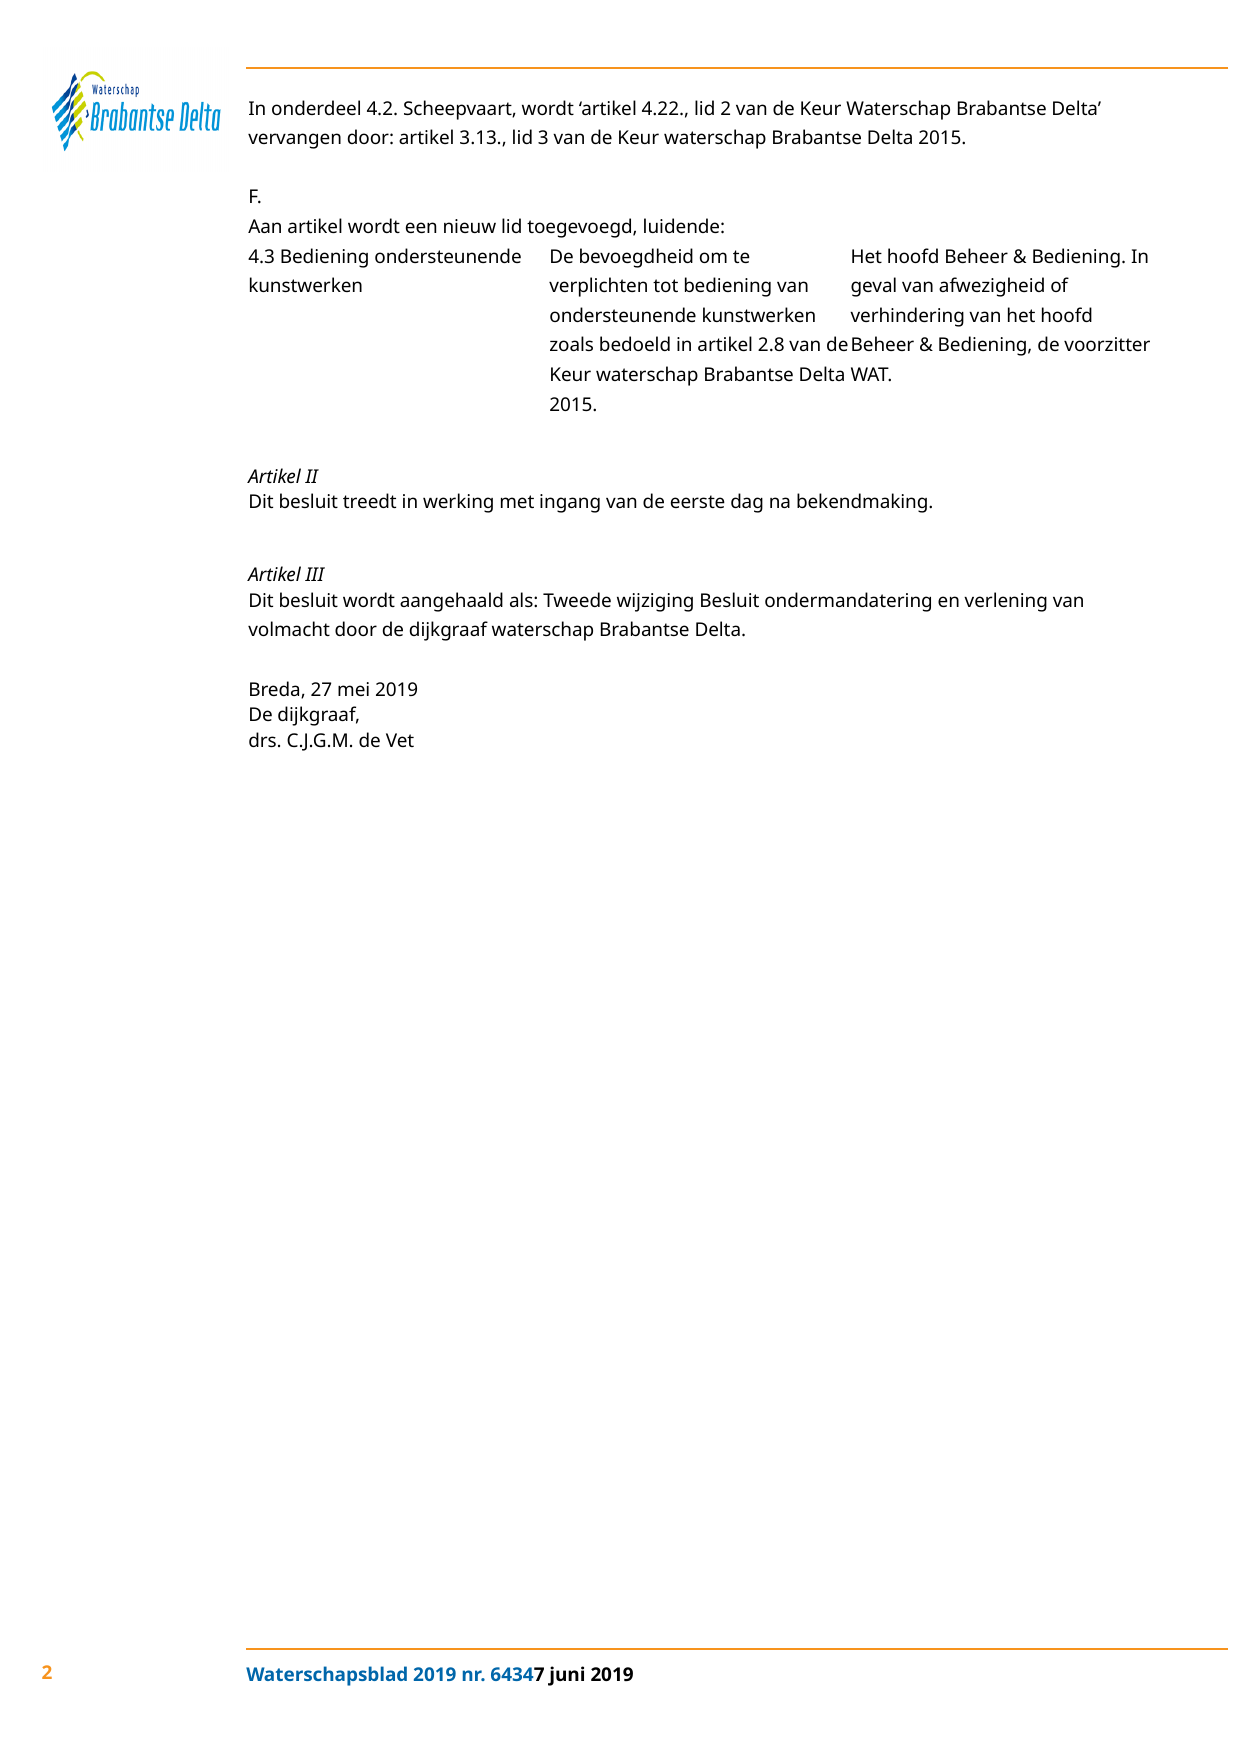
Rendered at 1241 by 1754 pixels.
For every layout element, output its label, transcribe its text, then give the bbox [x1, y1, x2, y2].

text De dijkgraaf, [248, 701, 1152, 727]
text Artikel III [248, 561, 1152, 587]
text drs. C.J.G.M. de Vet [248, 727, 1152, 753]
table_header Het hoofd Beheer & Bediening. In geval van afwezigheid of verhindering van het hoofd Beheer & Bediening, de voorzitter WAT. [850, 243, 1152, 416]
text Breda, 27 mei 2019 [248, 676, 1152, 701]
text Dit besluit treedt in werking met ingang van de eerste dag na bekendmaking. [248, 488, 1152, 514]
text In onderdeel 4.2. Scheepvaart, wordt ‘artikel 4.22., lid 2 van de Keur Waterschap Brabantse Delta’ vervangen door: artikel 3.13., lid 3 van de Keur waterschap Brabantse Delta 2015. [248, 95, 1152, 150]
picture [41, 47, 231, 172]
text Artikel II [248, 463, 1152, 488]
table_header De bevoegdheid om te verplichten tot bediening van ondersteunende kunstwerken zoals bedoeld in artikel 2.8 van de Keur waterschap Brabantse Delta 2015. [549, 243, 850, 416]
text F. [248, 183, 1152, 209]
text Aan artikel wordt een nieuw lid toegevoegd, luidende: [248, 213, 1152, 239]
text Dit besluit wordt aangehaald als: Tweede wijziging Besluit ondermandatering en verlening van volmacht door de dijkgraaf waterschap Brabantse Delta. [248, 587, 1152, 642]
table_header 4.3 Bediening ondersteunende kunstwerken [248, 243, 549, 416]
